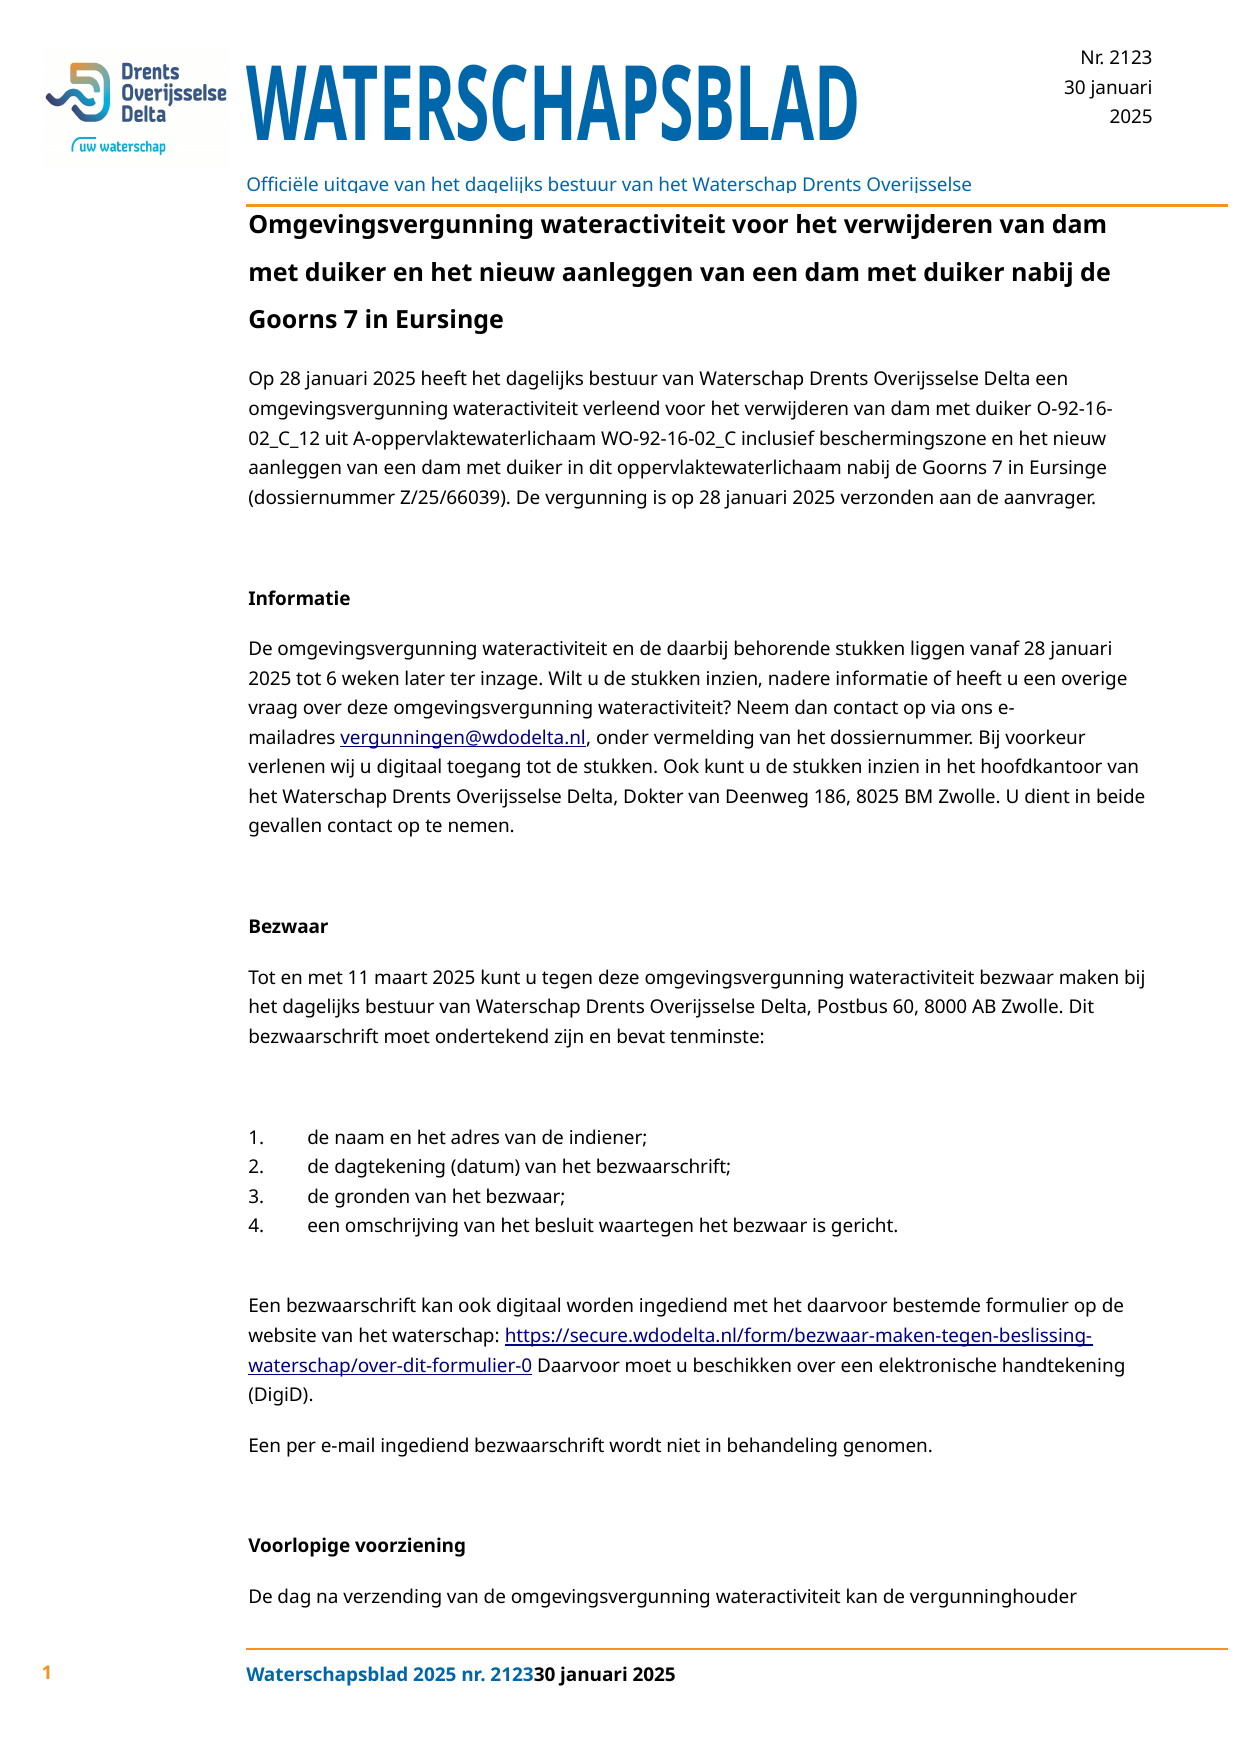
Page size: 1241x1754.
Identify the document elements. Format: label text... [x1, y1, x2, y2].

text Een per e-mail ingediend bezwaarschrift wordt niet in behandeling genomen. [248, 1432, 1152, 1457]
list een omschrijving van het besluit waartegen het bezwaar is gericht. [248, 1213, 1152, 1238]
text De dag na verzending van de omgevingsvergunning wateractiviteit kan de vergunninghouder [248, 1583, 1152, 1609]
text Een bezwaarschrift kan ook digitaal worden ingediend met het daarvoor bestemde formulier op de website van het waterschap: https://secure.wdodelta.nl/form/bezwaar-maken-tegen-beslissing-waterschap/over-dit-formulier-0 Daarvoor moet u beschikken over een elektronische handtekening (DigiD). [248, 1293, 1152, 1407]
text Omgevingsvergunning wateractiviteit voor het verwijderen van dam met duiker en het nieuw aanleggen van een dam met duiker nabij de Goorns 7 in Eursinge [248, 207, 1152, 336]
text Op 28 januari 2025 heeft het dagelijks bestuur van Waterschap Drents Overijsselse Delta een omgevingsvergunning wateractiviteit verleend voor het verwijderen van dam met duiker O-92-16-02_C_12 uit A-oppervlaktewaterlichaam WO-92-16-02_C inclusief beschermingszone en het nieuw aanleggen van een dam met duiker in dit oppervlaktewaterlichaam nabij de Goorns 7 in Eursinge (dossiernummer Z/25/66039). De vergunning is op 28 januari 2025 verzonden aan de aanvrager. [248, 366, 1152, 509]
text De omgevingsvergunning wateractiviteit en de daarbij behorende stukken liggen vanaf 28 januari 2025 tot 6 weken later ter inzage. Wilt u de stukken inzien, nadere informatie of heeft u een overige vraag over deze omgevingsvergunning wateractiviteit? Neem dan contact op via ons e-mailadres vergunningen@wdodelta.nl, onder vermelding van het dossiernummer. Bij voorkeur verlenen wij u digitaal toegang tot de stukken. Ook kunt u de stukken inzien in het hoofdkantoor van het Waterschap Drents Overijsselse Delta, Dokter van Deenweg 186, 8025 BM Zwolle. U dient in beide gevallen contact op te nemen. [248, 635, 1152, 838]
text Bezwaar [248, 913, 1152, 939]
text Voorlopige voorziening [248, 1533, 1152, 1558]
text Informatie [248, 585, 1152, 610]
text Tot en met 11 maart 2025 kunt u tegen deze omgevingsvergunning wateractiviteit bezwaar maken bij het dagelijks bestuur van Waterschap Drents Overijsselse Delta, Postbus 60, 8000 AB Zwolle. Dit bezwaarschrift moet ondertekend zijn en bevat tenminste: [248, 964, 1152, 1049]
list de naam en het adres van de indiener; [248, 1124, 1152, 1149]
list de dagtekening (datum) van het bezwaarschrift; [248, 1153, 1152, 1179]
picture [41, 47, 231, 172]
list de gronden van het bezwaar; [248, 1183, 1152, 1209]
